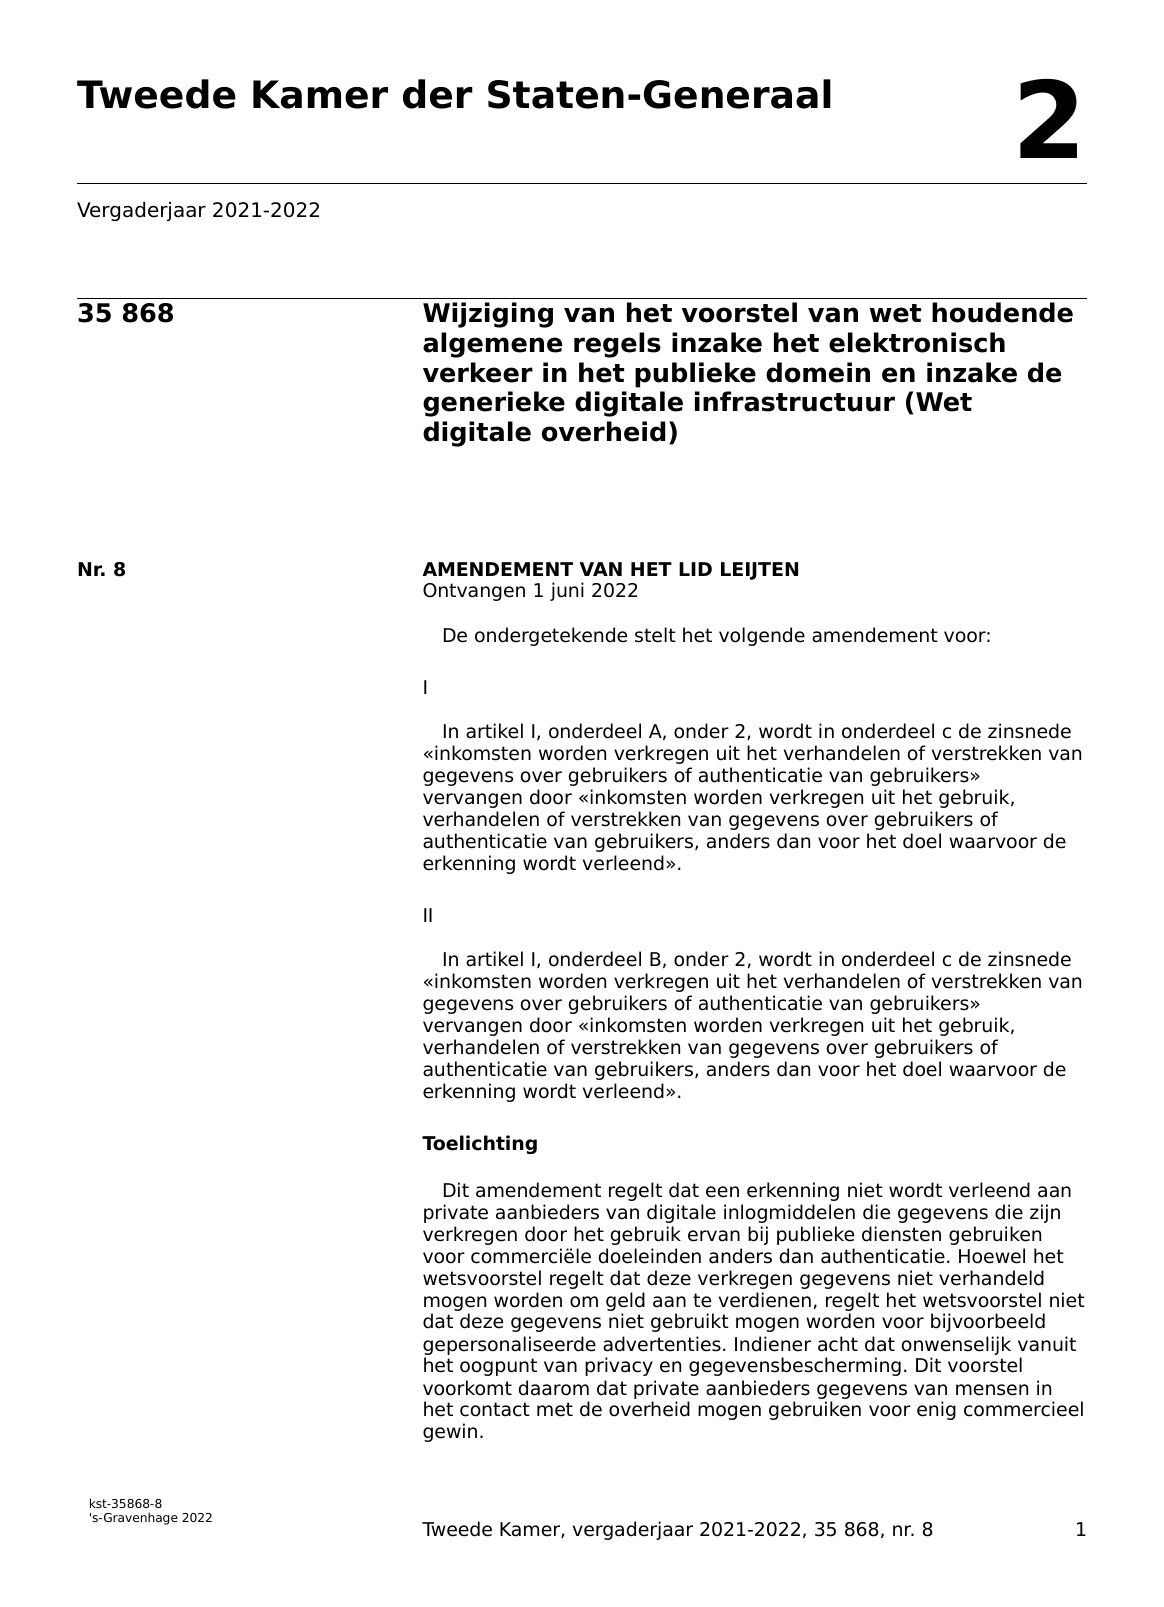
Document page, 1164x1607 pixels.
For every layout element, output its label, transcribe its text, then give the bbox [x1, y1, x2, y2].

subtitle I [422, 677, 1087, 698]
subtitle 35 868 Wijziging van het voorstel van wet houdende algemene regels inzake het elektronisch verkeer in het publieke domein en inzake de generieke digitale infrastructuur (Wet digitale overheid) [77, 299, 1087, 447]
subtitle Nr. 8 AMENDEMENT VAN HET LID LEIJTEN [77, 558, 1087, 580]
text In artikel I, onderdeel B, onder 2, wordt in onderdeel c de zinsnede «inkomsten worden verkregen uit het verhandelen of verstrekken van gegevens over gebruikers of authenticatie van gebruikers» vervangen door «inkomsten worden verkregen uit het gebruik, verhandelen of verstrekken van gegevens over gebruikers of authenticatie van gebruikers, anders dan voor het doel waarvoor de erkenning wordt verleend». [422, 949, 1087, 1103]
table_cell Vergaderjaar 2021-2022 [77, 184, 1087, 298]
text De ondergetekende stelt het volgende amendement voor: [422, 624, 1087, 647]
text Dit amendement regelt dat een erkenning niet wordt verleend aan private aanbieders van digitale inlogmiddelen die gegevens die zijn verkregen door het gebruik ervan bij publieke diensten gebruiken voor commerciële doeleinden anders dan authenticatie. Hoewel het wetsvoorstel regelt dat deze verkregen gegevens niet verhandeld mogen worden om geld aan te verdienen, regelt het wetsvoorstel niet dat deze gegevens niet gebruikt mogen worden voor bijvoorbeeld gepersonaliseerde advertenties. Indiener acht dat onwenselijk vanuit het oogpunt van privacy en gegevensbescherming. Dit voorstel voorkomt daarom dat private aanbieders gegevens van mensen in het contact met de overheid mogen gebruiken voor enig commercieel gewin. [422, 1179, 1087, 1443]
text kst-35868-8 [88, 1497, 323, 1511]
table_header 2 [886, 59, 1087, 183]
text 's-Gravenhage 2022 [88, 1511, 323, 1525]
table_header Tweede Kamer der Staten-Generaal [77, 59, 886, 183]
subtitle II [422, 904, 1087, 927]
text Ontvangen 1 juni 2022 [422, 580, 1087, 602]
text In artikel I, onderdeel A, onder 2, wordt in onderdeel c de zinsnede «inkomsten worden verkregen uit het verhandelen of verstrekken van gegevens over gebruikers of authenticatie van gebruikers» vervangen door «inkomsten worden verkregen uit het gebruik, verhandelen of verstrekken van gegevens over gebruikers of authenticatie van gebruikers, anders dan voor het doel waarvoor de erkenning wordt verleend». [422, 721, 1087, 874]
subtitle Toelichting [422, 1133, 1087, 1154]
